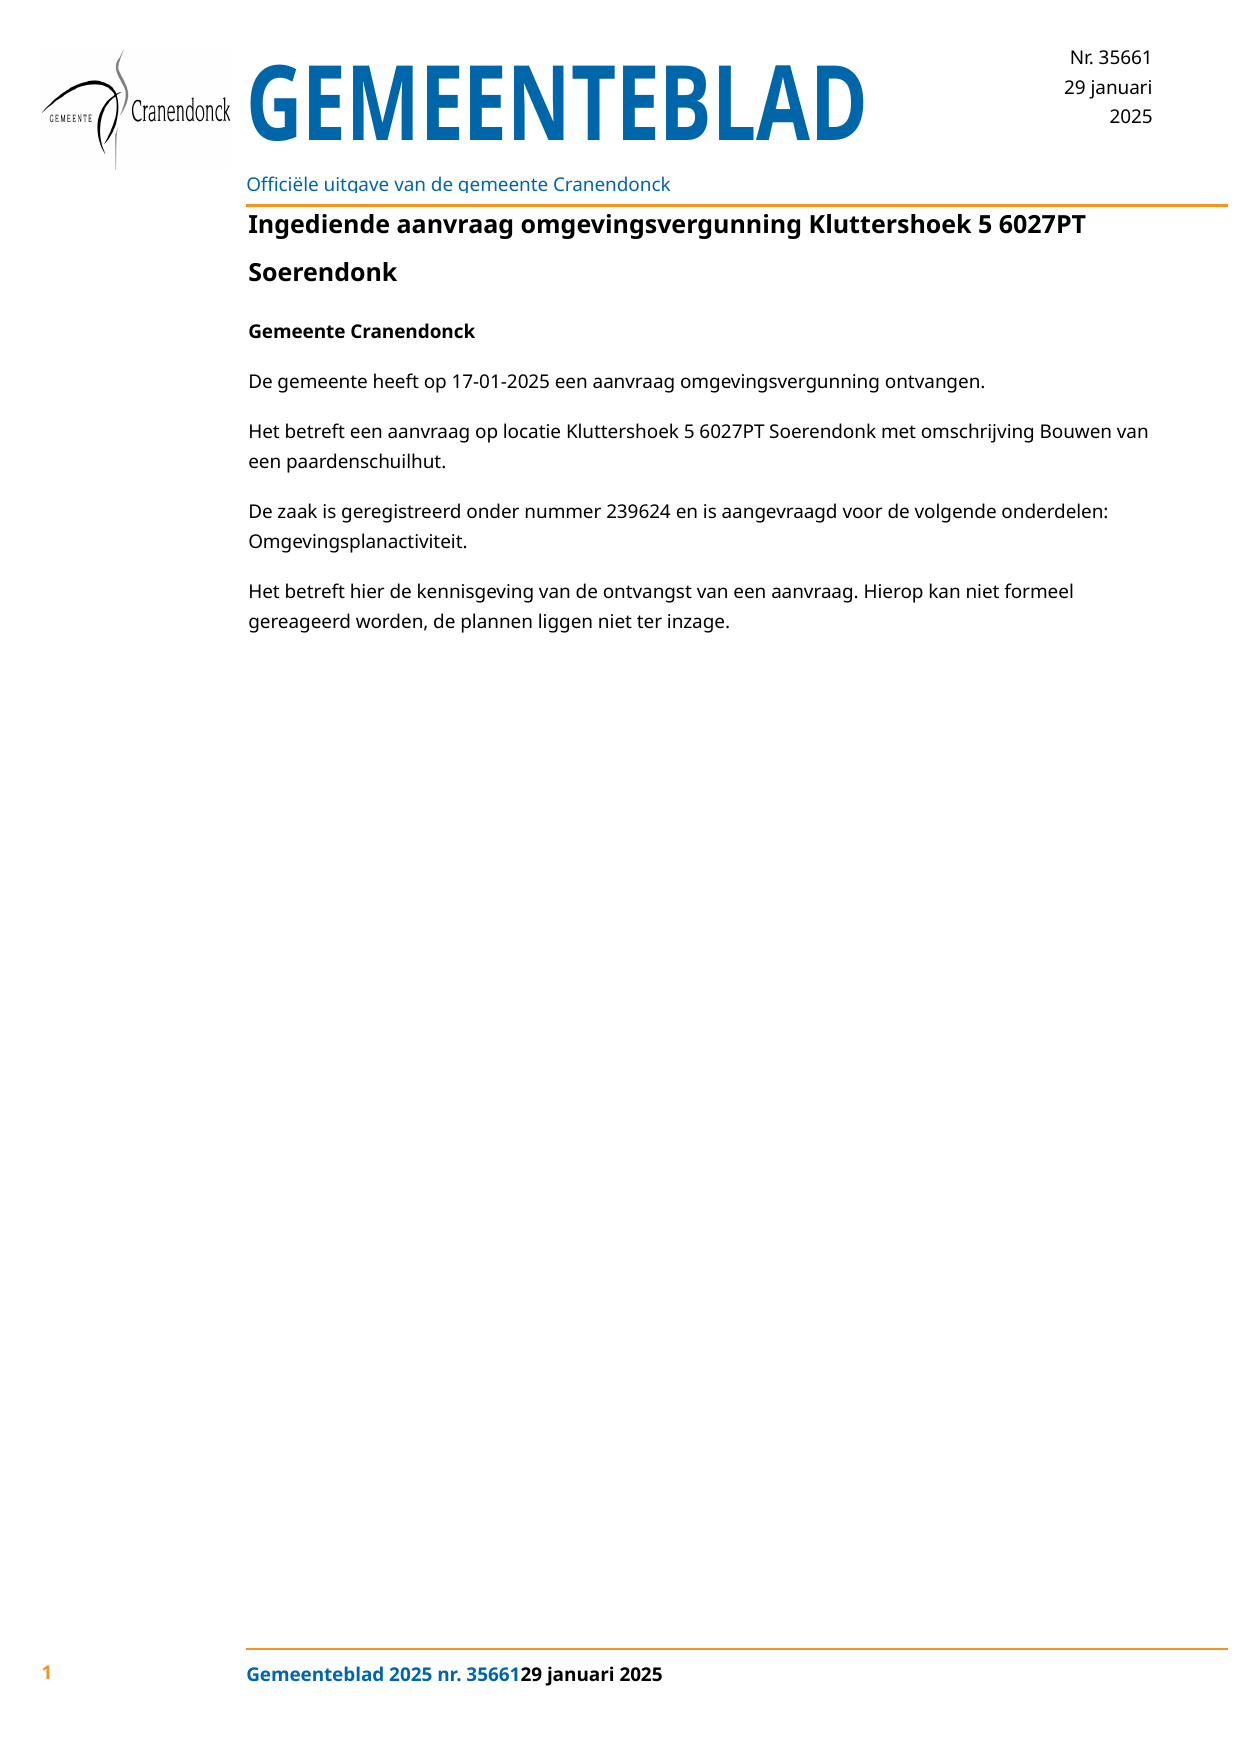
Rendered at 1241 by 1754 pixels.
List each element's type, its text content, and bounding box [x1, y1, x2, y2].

text Gemeente Cranendonck [248, 318, 1152, 344]
text Ingediende aanvraag omgevingsvergunning Kluttershoek 5 6027PT Soerendonk [248, 207, 1152, 288]
text De gemeente heeft op 17-01-2025 een aanvraag omgevingsvergunning ontvangen. [248, 368, 1152, 394]
text Het betreft hier de kennisgeving van de ontvangst van een aanvraag. Hierop kan niet formeel gereageerd worden, de plannen liggen niet ter inzage. [248, 579, 1152, 634]
text Het betreft een aanvraag op locatie Kluttershoek 5 6027PT Soerendonk met omschrijving Bouwen van een paardenschuilhut. [248, 419, 1152, 474]
text De zaak is geregistreerd onder nummer 239624 en is aangevraagd voor de volgende onderdelen: Omgevingsplanactiviteit. [248, 499, 1152, 554]
picture [41, 47, 231, 172]
